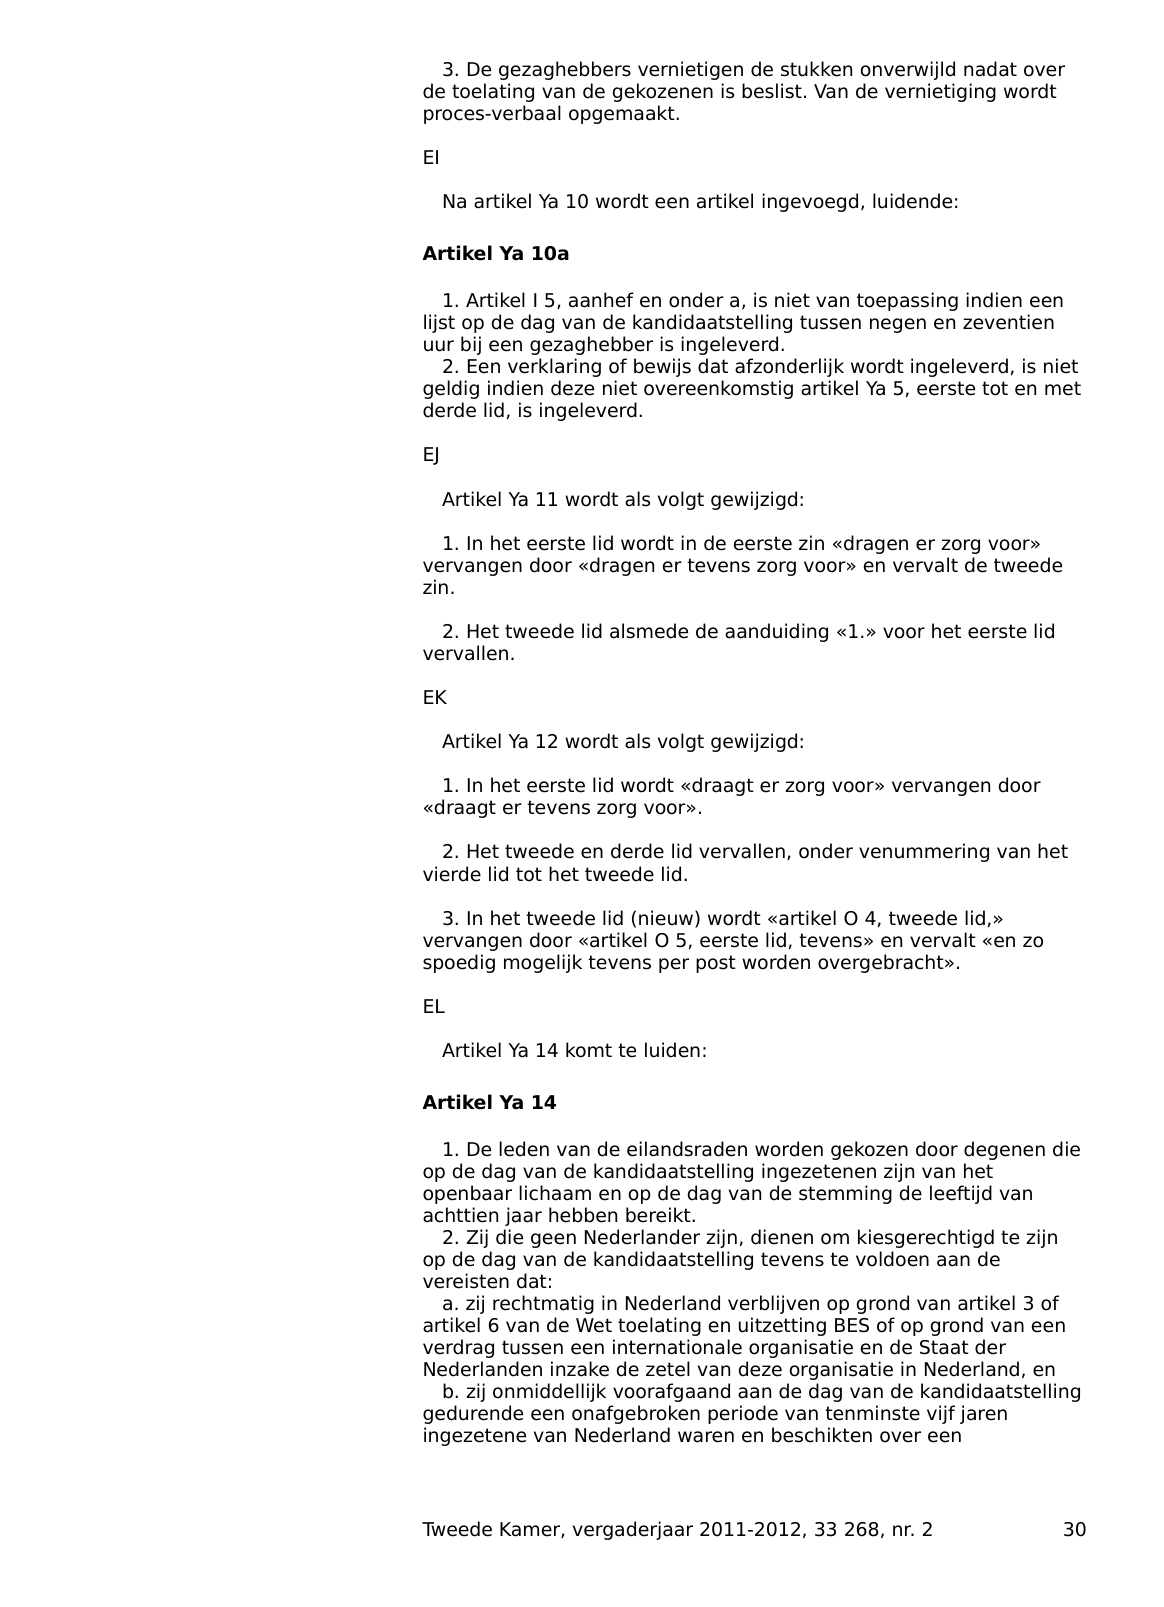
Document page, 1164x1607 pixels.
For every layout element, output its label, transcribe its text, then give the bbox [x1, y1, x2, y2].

text 2. Het tweede lid alsmede de aanduiding «1.» voor het eerste lid vervallen. [422, 621, 1087, 665]
subtitle Artikel Ya 14 [422, 1092, 1087, 1114]
text EI [422, 147, 1087, 169]
text a. zij rechtmatig in Nederland verblijven op grond van artikel 3 of artikel 6 van de Wet toelating en uitzetting BES of op grond van een verdrag tussen een internationale organisatie en de Staat der Nederlanden inzake de zetel van deze organisatie in Nederland, en [422, 1293, 1087, 1381]
text EL [422, 996, 1087, 1018]
text 3. De gezaghebbers vernietigen de stukken onverwijld nadat over de toelating van de gekozenen is beslist. Van de vernietiging wordt proces-verbaal opgemaakt. [422, 59, 1087, 125]
text 3. In het tweede lid (nieuw) wordt «artikel O 4, tweede lid,» vervangen door «artikel O 5, eerste lid, tevens» en vervalt «en zo spoedig mogelijk tevens per post worden overgebracht». [422, 908, 1087, 973]
text b. zij onmiddellijk voorafgaand aan de dag van de kandidaatstelling gedurende een onafgebroken periode van tenminste vijf jaren ingezetene van Nederland waren en beschikten over een [422, 1381, 1087, 1447]
text Na artikel Ya 10 wordt een artikel ingevoegd, luidende: [422, 191, 1087, 213]
text Artikel Ya 14 komt te luiden: [422, 1040, 1087, 1062]
text 1. Artikel I 5, aanhef en onder a, is niet van toepassing indien een lijst op de dag van de kandidaatstelling tussen negen en zeventien uur bij een gezaghebber is ingeleverd. [422, 290, 1087, 356]
text EJ [422, 444, 1087, 466]
subtitle Artikel Ya 10a [422, 243, 1087, 265]
text 1. In het eerste lid wordt «draagt er zorg voor» vervangen door «draagt er tevens zorg voor». [422, 775, 1087, 819]
text 2. Zij die geen Nederlander zijn, dienen om kiesgerechtigd te zijn op de dag van de kandidaatstelling tevens te voldoen aan de vereisten dat: [422, 1227, 1087, 1293]
text 1. In het eerste lid wordt in de eerste zin «dragen er zorg voor» vervangen door «dragen er tevens zorg voor» en vervalt de tweede zin. [422, 533, 1087, 599]
text 1. De leden van de eilandsraden worden gekozen door degenen die op de dag van de kandidaatstelling ingezetenen zijn van het openbaar lichaam en op de dag van de stemming de leeftijd van achttien jaar hebben bereikt. [422, 1139, 1087, 1227]
text EK [422, 687, 1087, 709]
text Artikel Ya 12 wordt als volgt gewijzigd: [422, 731, 1087, 753]
text 2. Een verklaring of bewijs dat afzonderlijk wordt ingeleverd, is niet geldig indien deze niet overeenkomstig artikel Ya 5, eerste tot en met derde lid, is ingeleverd. [422, 356, 1087, 422]
text Artikel Ya 11 wordt als volgt gewijzigd: [422, 488, 1087, 511]
text 2. Het tweede en derde lid vervallen, onder venummering van het vierde lid tot het tweede lid. [422, 841, 1087, 885]
